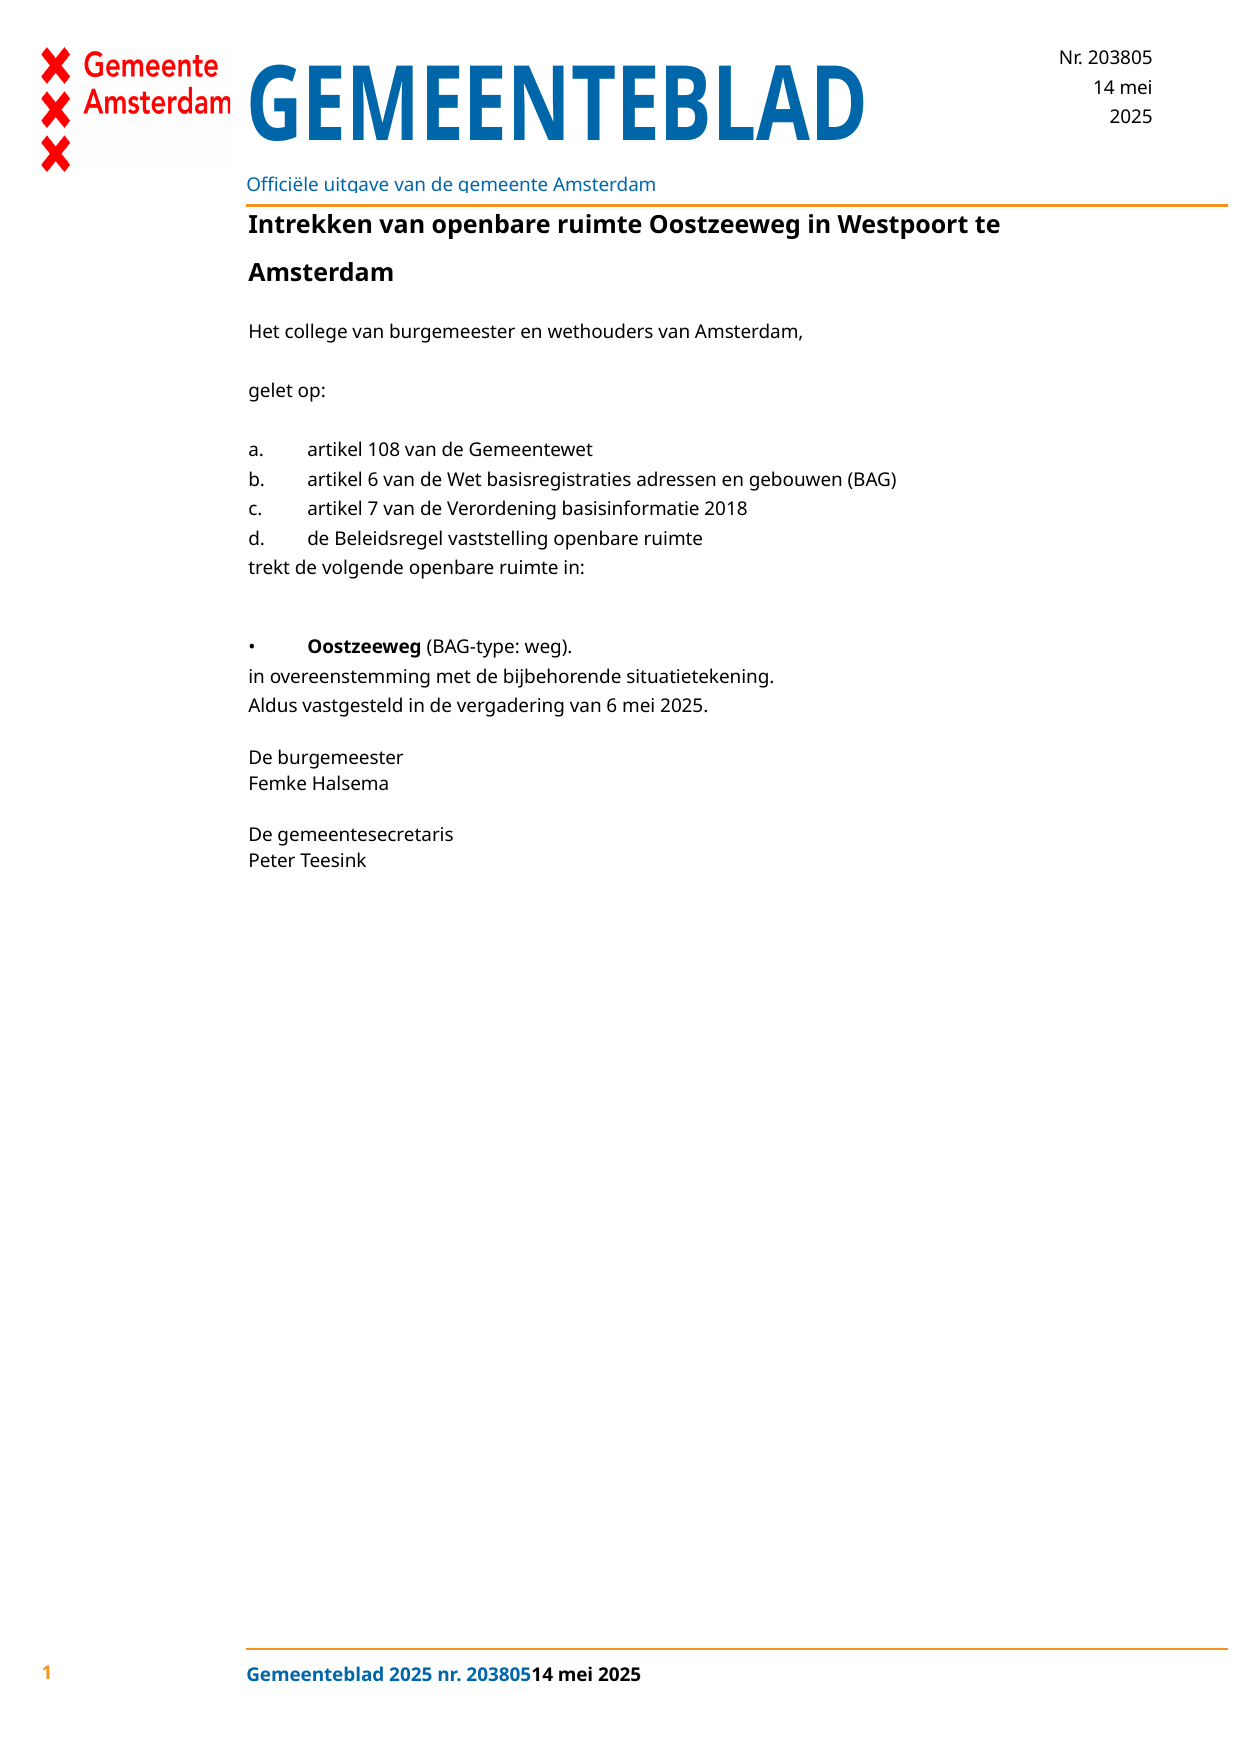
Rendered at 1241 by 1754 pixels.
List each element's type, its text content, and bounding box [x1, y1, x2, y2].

list artikel 6 van de Wet basisregistraties adressen en gebouwen (BAG) [248, 466, 1152, 492]
text Het college van burgemeester en wethouders van Amsterdam, [248, 318, 1152, 344]
text De burgemeester [248, 744, 1152, 770]
text Peter Teesink [248, 847, 1152, 873]
text Aldus vastgesteld in de vergadering van 6 mei 2025. [248, 693, 1152, 718]
picture [41, 47, 231, 172]
text trekt de volgende openbare ruimte in: [248, 554, 1152, 580]
text Intrekken van openbare ruimte Oostzeeweg in Westpoort te Amsterdam [248, 207, 1152, 288]
list de Beleidsregel vaststelling openbare ruimte [248, 525, 1152, 551]
list artikel 108 van de Gemeentewet [248, 436, 1152, 462]
list Oostzeeweg (BAG-type: weg). [248, 633, 1152, 659]
text gelet op: [248, 377, 1152, 403]
text De gemeentesecretaris [248, 821, 1152, 847]
list artikel 7 van de Verordening basisinformatie 2018 [248, 495, 1152, 521]
text Femke Halsema [248, 770, 1152, 796]
text in overeenstemming met de bijbehorende situatietekening. [248, 663, 1152, 689]
